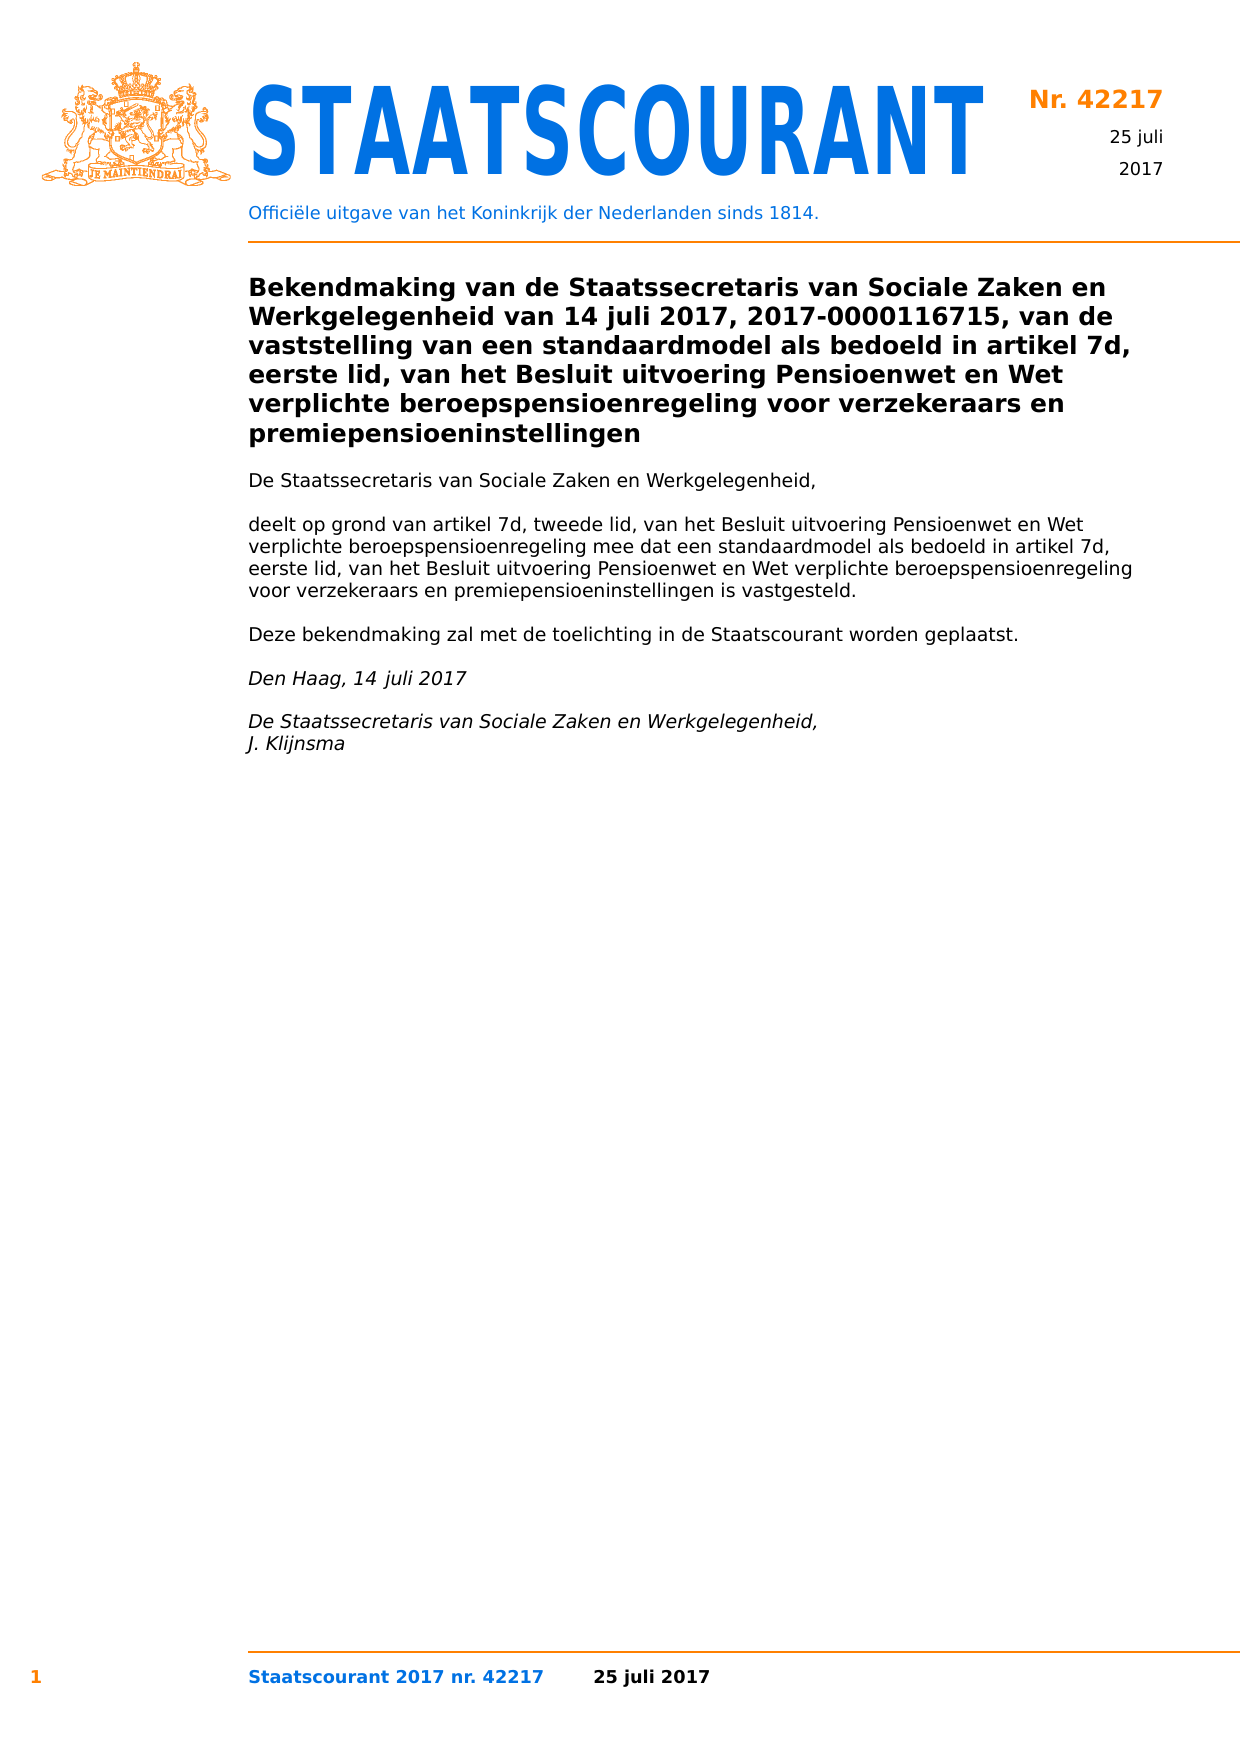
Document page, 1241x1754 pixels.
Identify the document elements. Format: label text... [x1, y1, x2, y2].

table_header STAATSCOURANT [248, 62, 998, 203]
text De Staatssecretaris van Sociale Zaken en Werkgelegenheid, J. Klijnsma [248, 711, 1163, 755]
text deelt op grond van artikel 7d, tweede lid, van het Besluit uitvoering Pensioenwet en Wet verplichte beroepspensioenregeling mee dat een standaardmodel als bedoeld in artikel 7d, eerste lid, van het Besluit uitvoering Pensioenwet en Wet verplichte beroepspensioenregeling voor verzekeraars en premiepensioeninstellingen is vastgesteld. [248, 514, 1163, 602]
subtitle Bekendmaking van de Staatssecretaris van Sociale Zaken en Werkgelegenheid van 14 juli 2017, 2017-0000116715, van de vaststelling van een standaardmodel als bedoeld in artikel 7d, eerste lid, van het Besluit uitvoering Pensioenwet en Wet verplichte beroepspensioenregeling voor verzekeraars en premiepensioeninstellingen [248, 273, 1163, 448]
table_header Nr. 42217 [998, 62, 1240, 121]
table_cell Officiële uitgave van het Koninkrijk der Nederlanden sinds 1814. [248, 203, 1240, 241]
text Deze bekendmaking zal met de toelichting in de Staatscourant worden geplaatst. [248, 623, 1163, 646]
text Den Haag, 14 juli 2017 [248, 667, 1163, 689]
table_cell 2017 [998, 153, 1240, 203]
table_cell 25 juli [998, 121, 1240, 153]
table_header [25, 62, 248, 241]
picture [41, 62, 231, 186]
text De Staatssecretaris van Sociale Zaken en Werkgelegenheid, [248, 470, 1163, 492]
